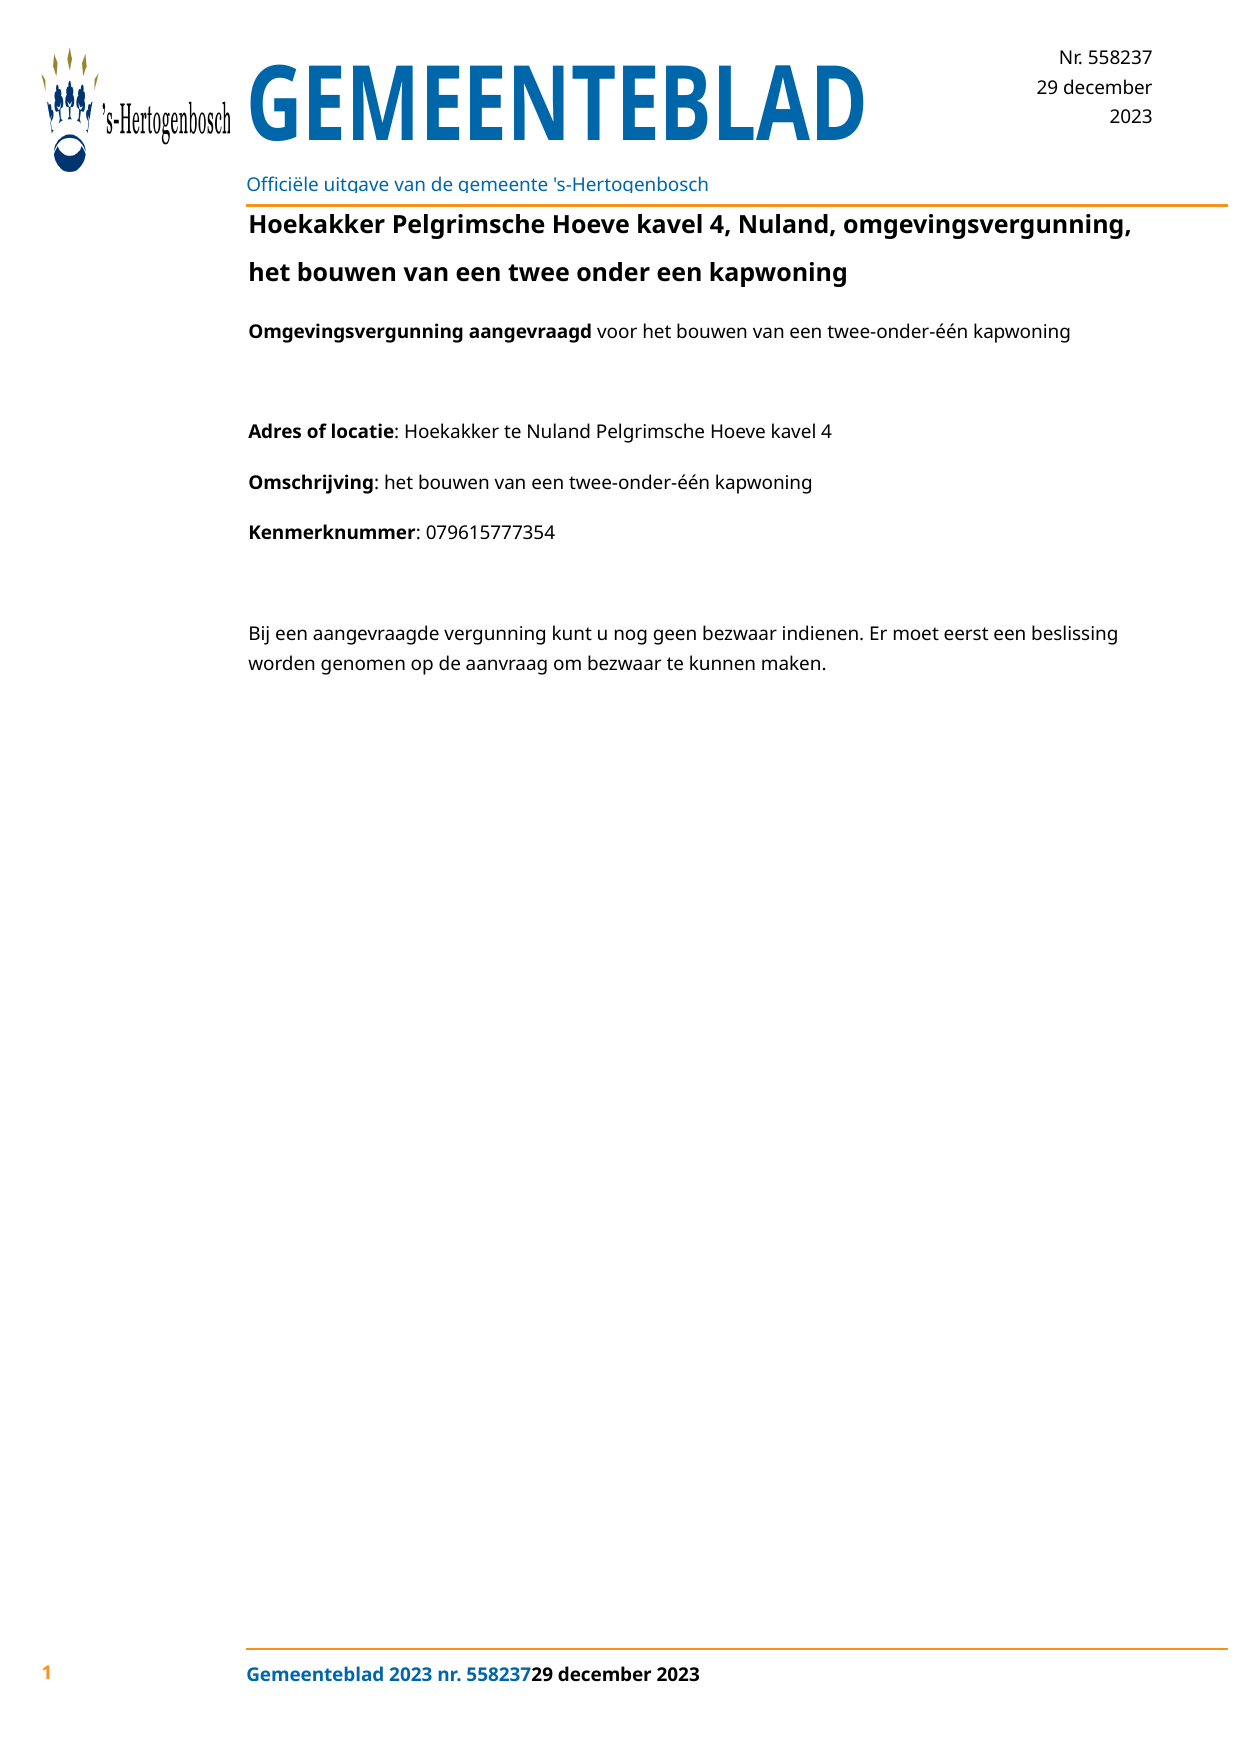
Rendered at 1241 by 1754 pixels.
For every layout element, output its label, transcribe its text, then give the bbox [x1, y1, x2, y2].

text Omschrijving: het bouwen van een twee-onder-één kapwoning [248, 469, 1152, 495]
text Adres of locatie: Hoekakker te Nuland Pelgrimsche Hoeve kavel 4 [248, 419, 1152, 444]
text Kenmerknummer: 079615777354 [248, 519, 1152, 545]
text Omgevingsvergunning aangevraagd voor het bouwen van een twee-onder-één kapwoning [248, 318, 1152, 344]
picture [41, 47, 231, 172]
text Hoekakker Pelgrimsche Hoeve kavel 4, Nuland, omgevingsvergunning, het bouwen van een twee onder een kapwoning [248, 207, 1152, 288]
text Bij een aangevraagde vergunning kunt u nog geen bezwaar indienen. Er moet eerst een beslissing worden genomen op de aanvraag om bezwaar te kunnen maken. [248, 620, 1152, 676]
